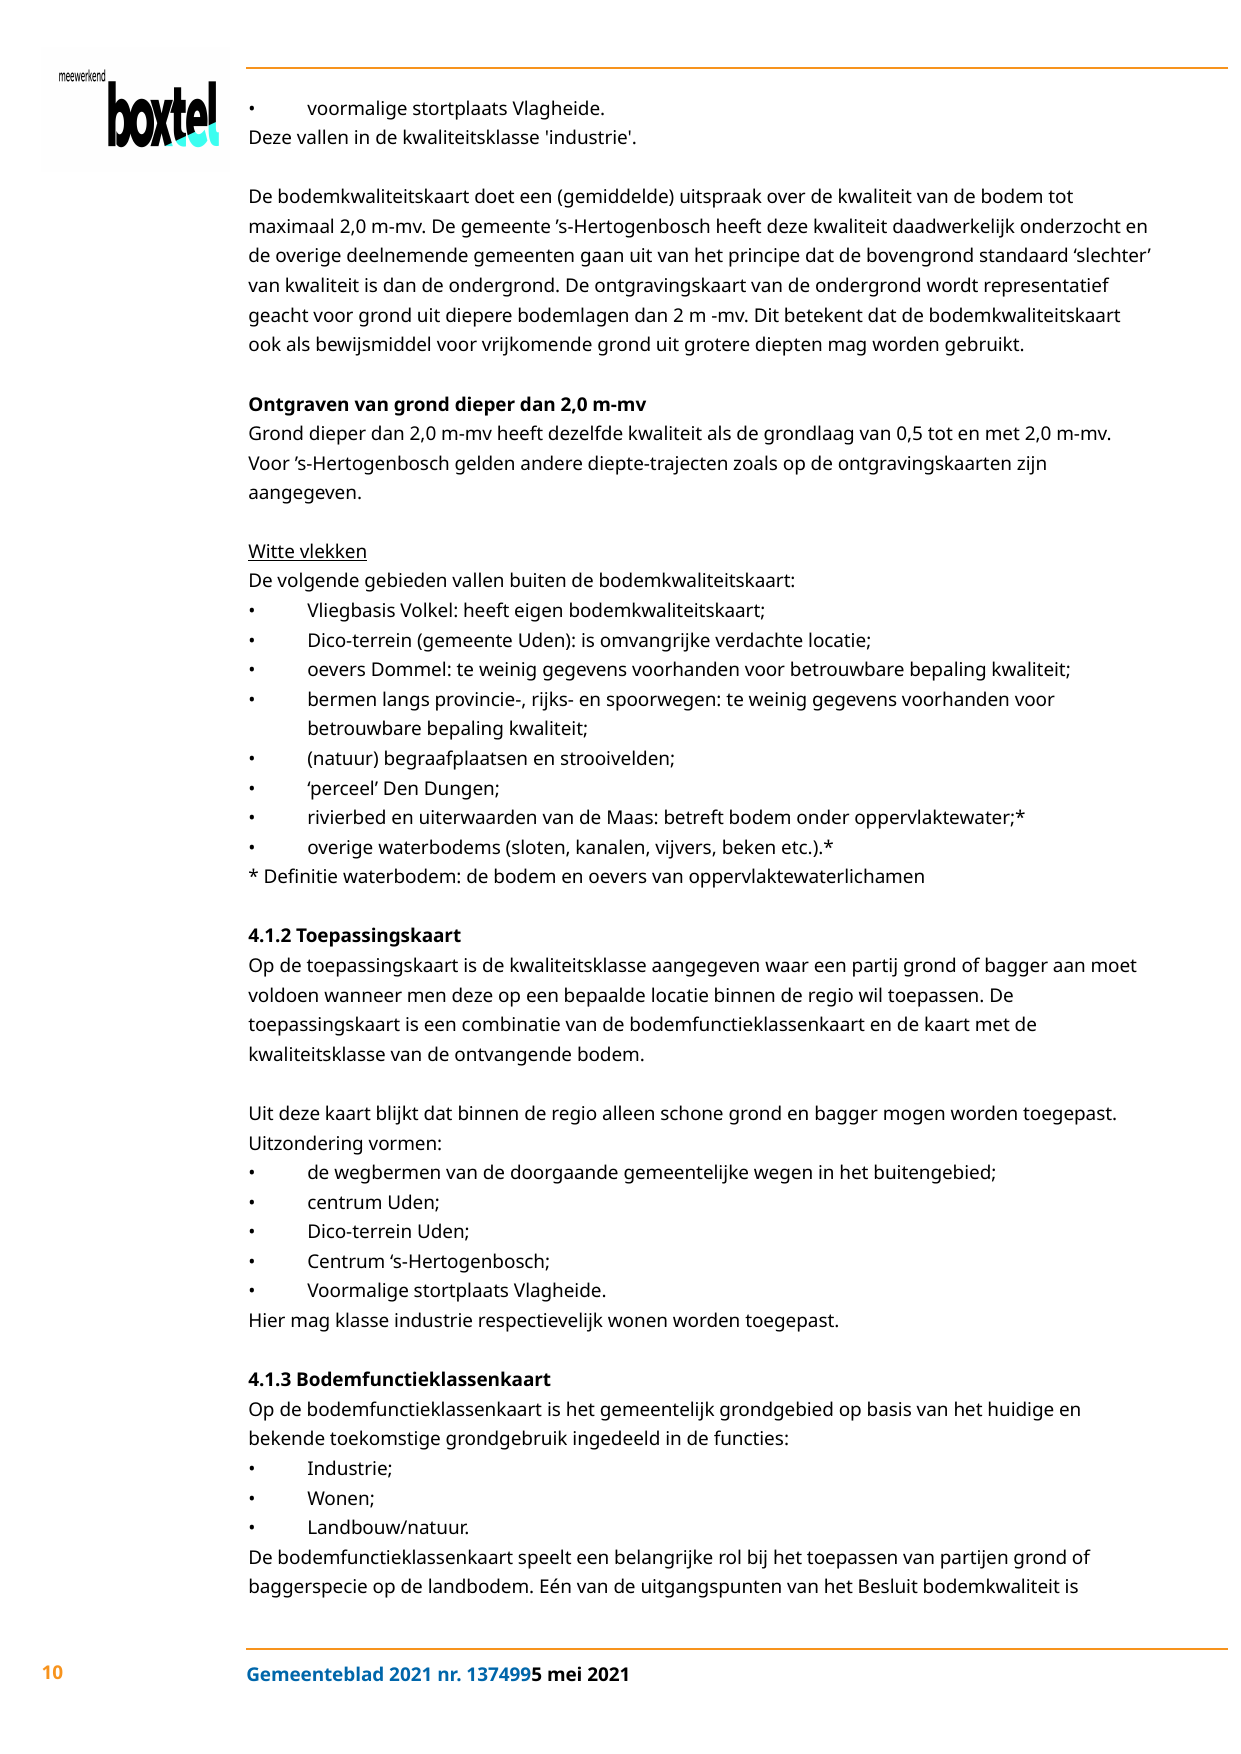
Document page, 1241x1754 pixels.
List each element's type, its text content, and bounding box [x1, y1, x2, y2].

text Uit deze kaart blijkt dat binnen de regio alleen schone grond en bagger mogen worden toegepast. [248, 1100, 1152, 1126]
text Op de toepassingskaart is de kwaliteitsklasse aangegeven waar een partij grond of bagger aan moet voldoen wanneer men deze op een bepaalde locatie binnen de regio wil toepassen. De toepassingskaart is een combinatie van de bodemfunctieklassenkaart en de kaart met de kwaliteitsklasse van de ontvangende bodem. [248, 952, 1152, 1067]
picture [41, 47, 231, 172]
list Voormalige stortplaats Vlagheide. [248, 1278, 1152, 1303]
list (natuur) begraafplaatsen en strooivelden; [248, 745, 1152, 771]
text Deze vallen in de kwaliteitsklasse 'industrie'. [248, 124, 1152, 150]
list centrum Uden; [248, 1189, 1152, 1214]
list de wegbermen van de doorgaande gemeentelijke wegen in het buitengebied; [248, 1159, 1152, 1185]
text De bodemkwaliteitskaart doet een (gemiddelde) uitspraak over de kwaliteit van de bodem tot maximaal 2,0 m-mv. De gemeente ’s-Hertogenbosch heeft deze kwaliteit daadwerkelijk onderzocht en de overige deelnemende gemeenten gaan uit van het principe dat de bovengrond standaard ‘slechter’ van kwaliteit is dan de ondergrond. De ontgravingskaart van de ondergrond wordt representatief geacht voor grond uit diepere bodemlagen dan 2 m -mv. Dit betekent dat de bodemkwaliteitskaart ook als bewijsmiddel voor vrijkomende grond uit grotere diepten mag worden gebruikt. [248, 183, 1152, 357]
list Vliegbasis Volkel: heeft eigen bodemkwaliteitskaart; [248, 597, 1152, 623]
text 4.1.3 Bodemfunctieklassenkaart [248, 1366, 1152, 1392]
list Centrum ‘s-Hertogenbosch; [248, 1248, 1152, 1274]
text De bodemfunctieklassenkaart speelt een belangrijke rol bij het toepassen van partijen grond of baggerspecie op de landbodem. Eén van de uitgangspunten van het Besluit bodemkwaliteit is [248, 1544, 1152, 1599]
list ‘perceel’ Den Dungen; [248, 775, 1152, 800]
list rivierbed en uiterwaarden van de Maas: betreft bodem onder oppervlaktewater;* [248, 804, 1152, 830]
list voormalige stortplaats Vlagheide. [248, 95, 1152, 121]
list Dico-terrein Uden; [248, 1218, 1152, 1244]
text * Definitie waterbodem: de bodem en oevers van oppervlaktewaterlichamen [248, 863, 1152, 889]
text Op de bodemfunctieklassenkaart is het gemeentelijk grondgebied op basis van het huidige en bekende toekomstige grondgebruik ingedeeld in de functies: [248, 1396, 1152, 1451]
text Hier mag klasse industrie respectievelijk wonen worden toegepast. [248, 1307, 1152, 1333]
list oevers Dommel: te weinig gegevens voorhanden voor betrouwbare bepaling kwaliteit; [248, 656, 1152, 682]
text 4.1.2 Toepassingskaart [248, 923, 1152, 948]
text Witte vlekken [248, 538, 1152, 564]
list Industrie; [248, 1455, 1152, 1481]
list Wonen; [248, 1485, 1152, 1510]
list bermen langs provincie-, rijks- en spoorwegen: te weinig gegevens voorhanden voor betrouwbare bepaling kwaliteit; [248, 686, 1152, 741]
list Landbouw/natuur. [248, 1514, 1152, 1540]
list Dico-terrein (gemeente Uden): is omvangrijke verdachte locatie; [248, 627, 1152, 652]
list overige waterbodems (sloten, kanalen, vijvers, beken etc.).* [248, 834, 1152, 859]
text Uitzondering vormen: [248, 1130, 1152, 1155]
text De volgende gebieden vallen buiten de bodemkwaliteitskaart: [248, 568, 1152, 593]
table_header Ontgraven van grond dieper dan 2,0 m-mv Grond dieper dan 2,0 m-mv heeft dezelfde kwaliteit als de grondlaag van 0,5 tot en met 2,0 m-mv. Voor ’s-Hertogenbosch gelden andere diepte-trajecten zoals op de ontgravingskaarten zijn aangegeven. [248, 391, 1152, 505]
